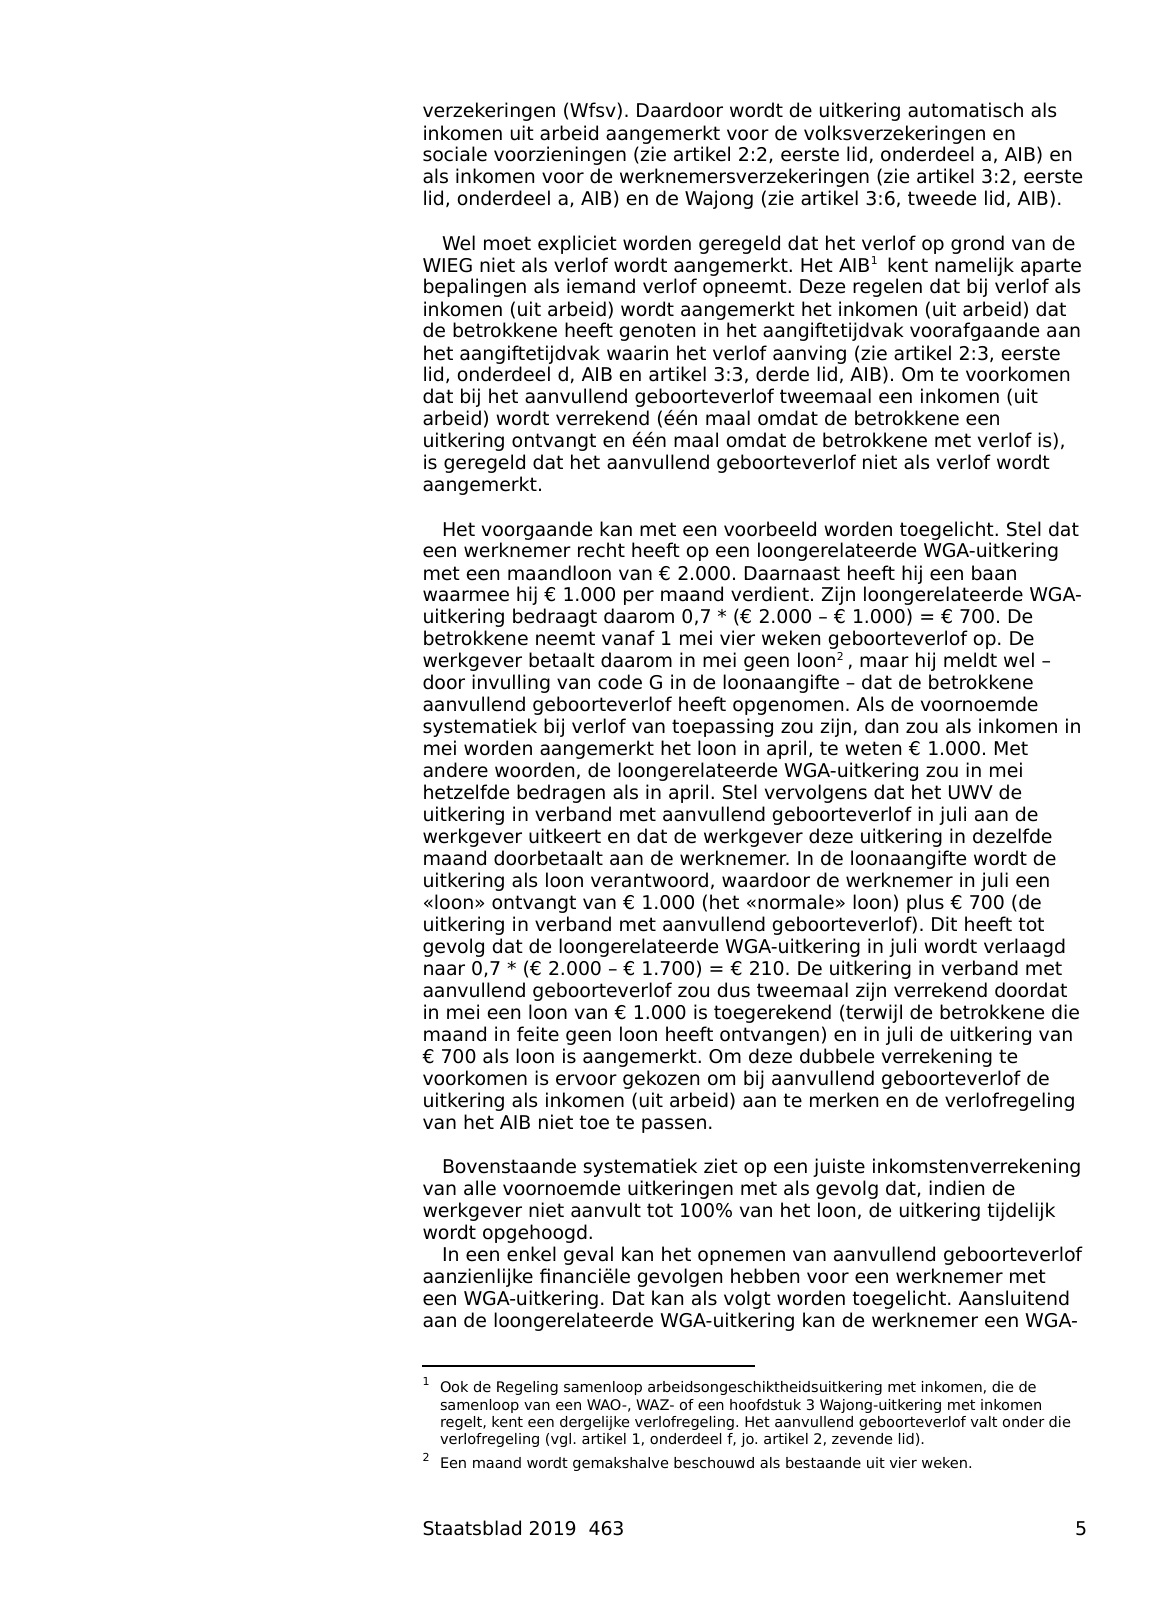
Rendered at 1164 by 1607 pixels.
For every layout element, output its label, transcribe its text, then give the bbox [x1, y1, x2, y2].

text Het voorgaande kan met een voorbeeld worden toegelicht. Stel dat een werknemer recht heeft op een loongerelateerde WGA-uitkering met een maandloon van € 2.000. Daarnaast heeft hij een baan waarmee hij € 1.000 per maand verdient. Zijn loongerelateerde WGA-uitkering bedraagt daarom 0,7 * (€ 2.000 – € 1.000) = € 700. De betrokkene neemt vanaf 1 mei vier weken geboorteverlof op. De werkgever betaalt daarom in mei geen loon, maar hij meldt wel – door invulling van code G in de loonaangifte – dat de betrokkene aanvullend geboorteverlof heeft opgenomen. Als de voornoemde systematiek bij verlof van toepassing zou zijn, dan zou als inkomen in mei worden aangemerkt het loon in april, te weten € 1.000. Met andere woorden, de loongerelateerde WGA-uitkering zou in mei hetzelfde bedragen als in april. Stel vervolgens dat het UWV de uitkering in verband met aanvullend geboorteverlof in juli aan de werkgever uitkeert en dat de werkgever deze uitkering in dezelfde maand doorbetaalt aan de werknemer. In de loonaangifte wordt de uitkering als loon verantwoord, waardoor de werknemer in juli een «loon» ontvangt van € 1.000 (het «normale» loon) plus € 700 (de uitkering in verband met aanvullend geboorteverlof). Dit heeft tot gevolg dat de loongerelateerde WGA-uitkering in juli wordt verlaagd naar 0,7 * (€ 2.000 – € 1.700) = € 210. De uitkering in verband met aanvullend geboorteverlof zou dus tweemaal zijn verrekend doordat in mei een loon van € 1.000 is toegerekend (terwijl de betrokkene die maand in feite geen loon heeft ontvangen) en in juli de uitkering van € 700 als loon is aangemerkt. Om deze dubbele verrekening te voorkomen is ervoor gekozen om bij aanvullend geboorteverlof de uitkering als inkomen (uit arbeid) aan te merken en de verlofregeling van het AIB niet toe te passen. [422, 518, 1087, 1134]
text Een maand wordt gemakshalve beschouwd als bestaande uit vier weken. [422, 1451, 1087, 1473]
text In een enkel geval kan het opnemen van aanvullend geboorteverlof aanzienlijke financiële gevolgen hebben voor een werknemer met een WGA-uitkering. Dat kan als volgt worden toegelicht. Aansluitend aan de loongerelateerde WGA-uitkering kan de werknemer een WGA- [422, 1244, 1087, 1332]
text Bovenstaande systematiek ziet op een juiste inkomstenverrekening van alle voornoemde uitkeringen met als gevolg dat, indien de werkgever niet aanvult tot 100% van het loon, de uitkering tijdelijk wordt opgehoogd. [422, 1156, 1087, 1244]
text verzekeringen (Wfsv). Daardoor wordt de uitkering automatisch als inkomen uit arbeid aangemerkt voor de volksverzekeringen en sociale voorzieningen (zie artikel 2:2, eerste lid, onderdeel a, AIB) en als inkomen voor de werknemersverzekeringen (zie artikel 3:2, eerste lid, onderdeel a, AIB) en de Wajong (zie artikel 3:6, tweede lid, AIB). [422, 100, 1087, 210]
text Ook de Regeling samenloop arbeidsongeschiktheidsuitkering met inkomen, die de samenloop van een WAO-, WAZ- of een hoofdstuk 3 Wajong-uitkering met inkomen regelt, kent een dergelijke verlofregeling. Het aanvullend geboorteverlof valt onder die verlofregeling (vgl. artikel 1, onderdeel f, jo. artikel 2, zevende lid). [422, 1375, 1087, 1448]
text Wel moet expliciet worden geregeld dat het verlof op grond van de WIEG niet als verlof wordt aangemerkt. Het AIB kent namelijk aparte bepalingen als iemand verlof opneemt. Deze regelen dat bij verlof als inkomen (uit arbeid) wordt aangemerkt het inkomen (uit arbeid) dat de betrokkene heeft genoten in het aangiftetijdvak voorafgaande aan het aangiftetijdvak waarin het verlof aanving (zie artikel 2:3, eerste lid, onderdeel d, AIB en artikel 3:3, derde lid, AIB). Om te voorkomen dat bij het aanvullend geboorteverlof tweemaal een inkomen (uit arbeid) wordt verrekend (één maal omdat de betrokkene een uitkering ontvangt en één maal omdat de betrokkene met verlof is), is geregeld dat het aanvullend geboorteverlof niet als verlof wordt aangemerkt. [422, 232, 1087, 496]
